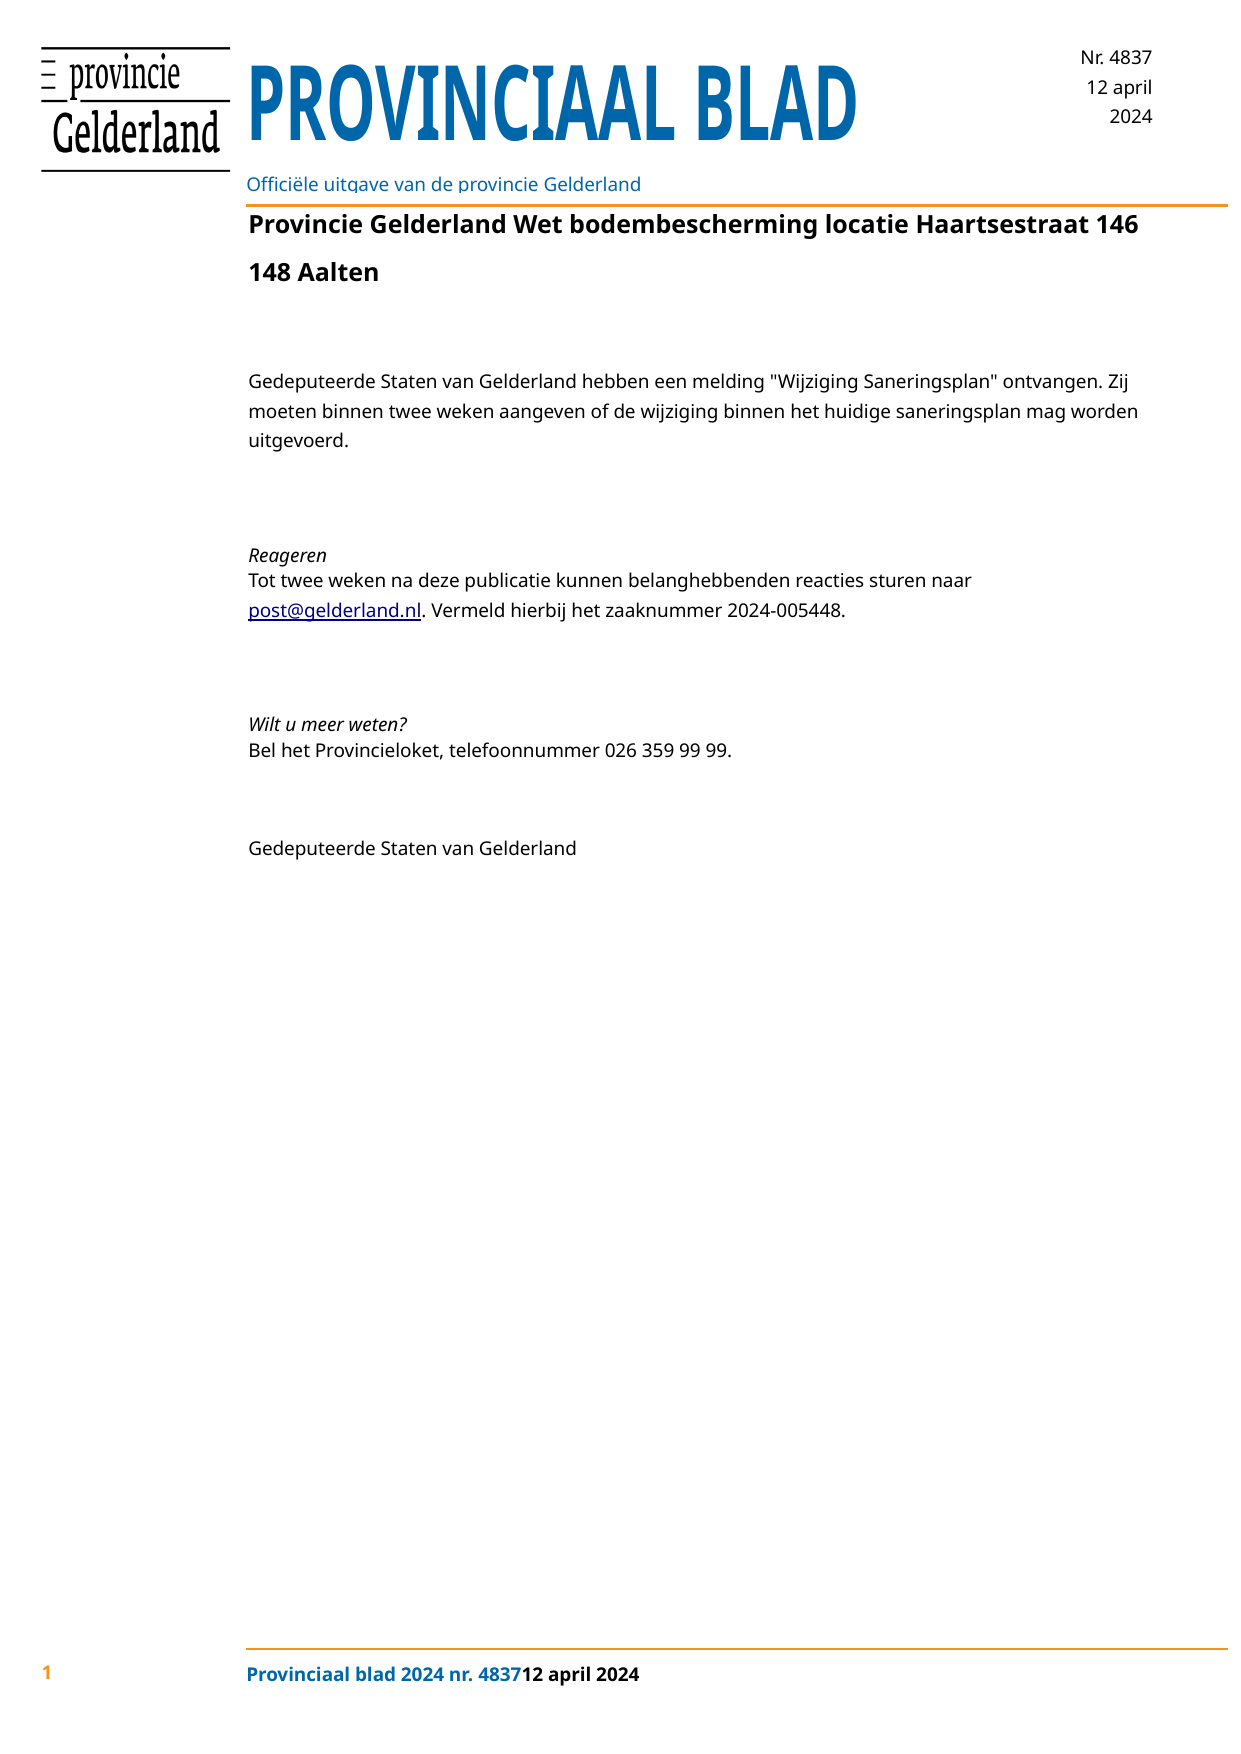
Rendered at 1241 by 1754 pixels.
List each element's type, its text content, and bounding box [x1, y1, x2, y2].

text Reageren [248, 542, 1152, 568]
text Tot twee weken na deze publicatie kunnen belanghebbenden reacties sturen naar post@gelderland.nl. Vermeld hierbij het zaaknummer 2024-005448. [248, 568, 1152, 623]
text Provincie Gelderland Wet bodembescherming locatie Haartsestraat 146 148 Aalten [248, 207, 1152, 288]
text Gedeputeerde Staten van Gelderland [248, 836, 1152, 861]
text Gedeputeerde Staten van Gelderland hebben een melding "Wijziging Saneringsplan" ontvangen. Zij moeten binnen twee weken aangeven of de wijziging binnen het huidige saneringsplan mag worden uitgevoerd. [248, 368, 1152, 453]
text Bel het Provincieloket, telefoonnummer 026 359 99 99. [248, 737, 1152, 763]
picture [41, 47, 231, 172]
text Wilt u meer weten? [248, 712, 1152, 737]
